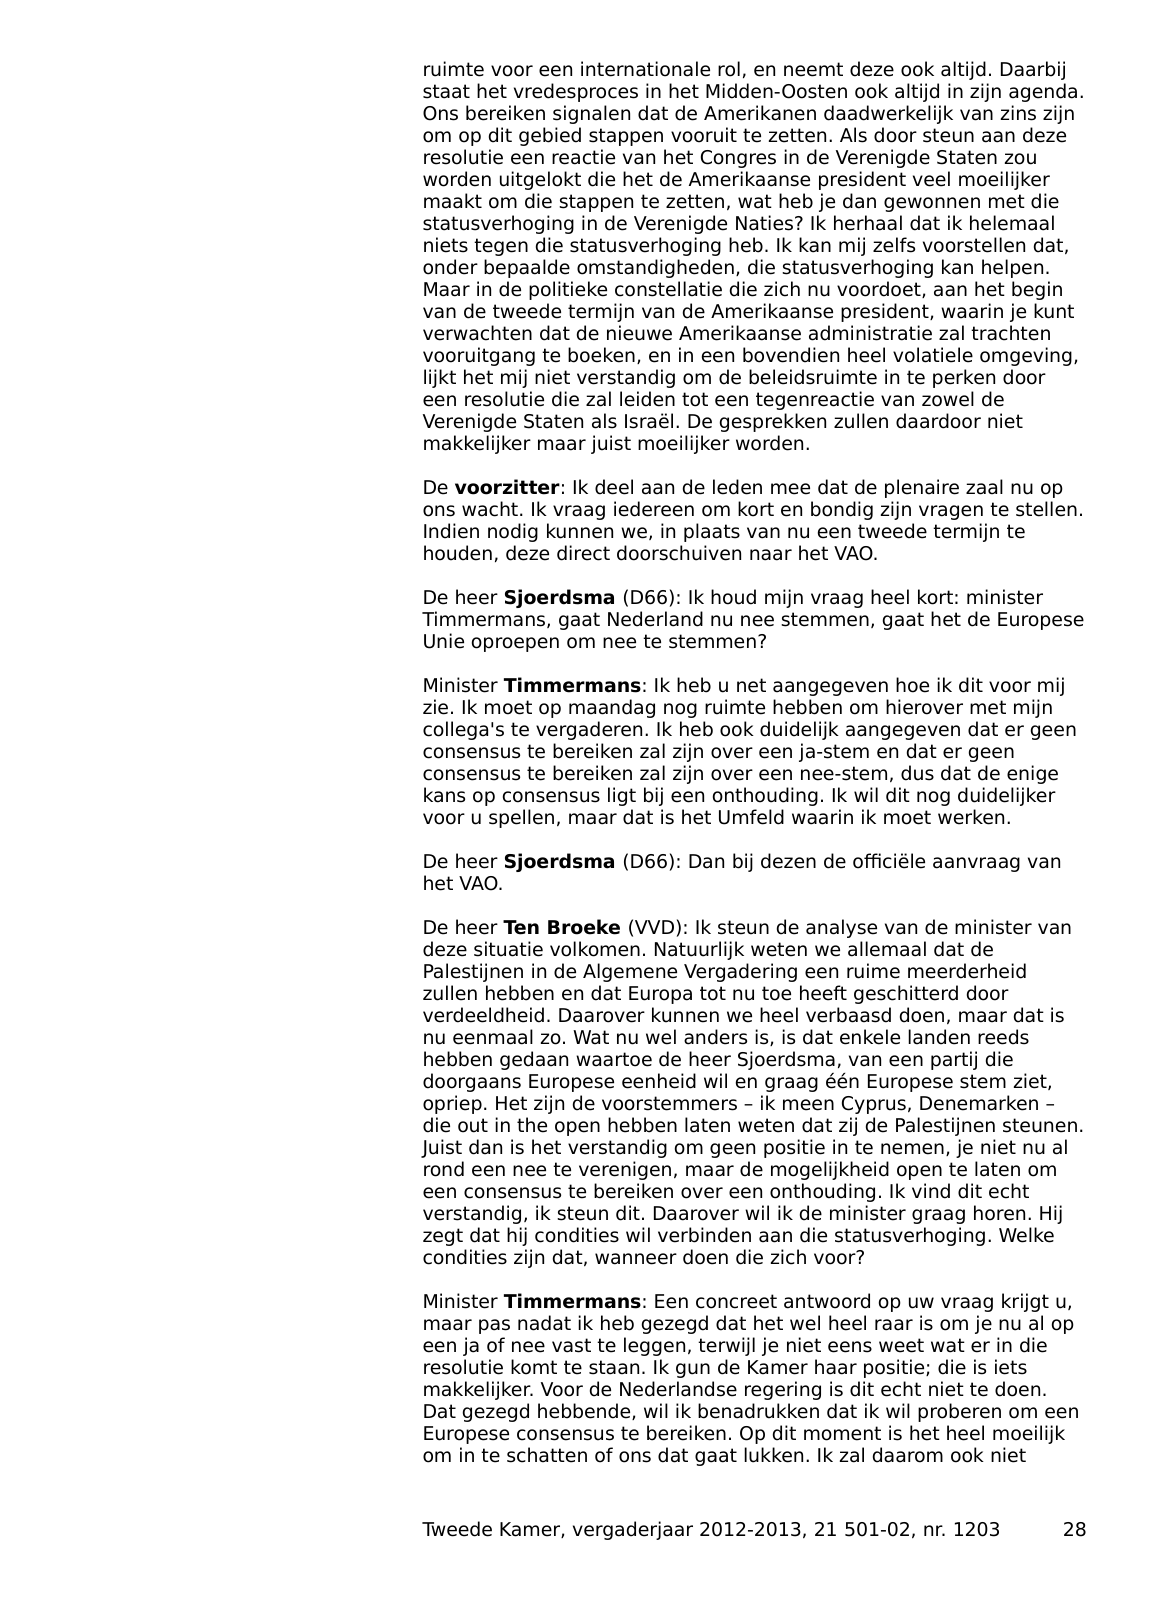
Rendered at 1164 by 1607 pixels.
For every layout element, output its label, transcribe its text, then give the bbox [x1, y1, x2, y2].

text De heer Ten Broeke (VVD): Ik steun de analyse van de minister van deze situatie volkomen. Natuurlijk weten we allemaal dat de Palestijnen in de Algemene Vergadering een ruime meerderheid zullen hebben en dat Europa tot nu toe heeft geschitterd door verdeeldheid. Daarover kunnen we heel verbaasd doen, maar dat is nu eenmaal zo. Wat nu wel anders is, is dat enkele landen reeds hebben gedaan waartoe de heer Sjoerdsma, van een partij die doorgaans Europese eenheid wil en graag één Europese stem ziet, opriep. Het zijn de voorstemmers – ik meen Cyprus, Denemarken – die out in the open hebben laten weten dat zij de Palestijnen steunen. Juist dan is het verstandig om geen positie in te nemen, je niet nu al rond een nee te verenigen, maar de mogelijkheid open te laten om een consensus te bereiken over een onthouding. Ik vind dit echt verstandig, ik steun dit. Daarover wil ik de minister graag horen. Hij zegt dat hij condities wil verbinden aan die statusverhoging. Welke condities zijn dat, wanneer doen die zich voor? [422, 917, 1087, 1269]
text Minister Timmermans: Ik heb u net aangegeven hoe ik dit voor mij zie. Ik moet op maandag nog ruimte hebben om hierover met mijn collega's te vergaderen. Ik heb ook duidelijk aangegeven dat er geen consensus te bereiken zal zijn over een ja-stem en dat er geen consensus te bereiken zal zijn over een nee-stem, dus dat de enige kans op consensus ligt bij een onthouding. Ik wil dit nog duidelijker voor u spellen, maar dat is het Umfeld waarin ik moet werken. [422, 675, 1087, 829]
text ruimte voor een internationale rol, en neemt deze ook altijd. Daarbij staat het vredesproces in het Midden-Oosten ook altijd in zijn agenda. Ons bereiken signalen dat de Amerikanen daadwerkelijk van zins zijn om op dit gebied stappen vooruit te zetten. Als door steun aan deze resolutie een reactie van het Congres in de Verenigde Staten zou worden uitgelokt die het de Amerikaanse president veel moeilijker maakt om die stappen te zetten, wat heb je dan gewonnen met die statusverhoging in de Verenigde Naties? Ik herhaal dat ik helemaal niets tegen die statusverhoging heb. Ik kan mij zelfs voorstellen dat, onder bepaalde omstandigheden, die statusverhoging kan helpen. Maar in de politieke constellatie die zich nu voordoet, aan het begin van de tweede termijn van de Amerikaanse president, waarin je kunt verwachten dat de nieuwe Amerikaanse administratie zal trachten vooruitgang te boeken, en in een bovendien heel volatiele omgeving, lijkt het mij niet verstandig om de beleidsruimte in te perken door een resolutie die zal leiden tot een tegenreactie van zowel de Verenigde Staten als Israël. De gesprekken zullen daardoor niet makkelijker maar juist moeilijker worden. [422, 59, 1087, 455]
text De heer Sjoerdsma (D66): Dan bij dezen de officiële aanvraag van het VAO. [422, 851, 1087, 895]
text De heer Sjoerdsma (D66): Ik houd mijn vraag heel kort: minister Timmermans, gaat Nederland nu nee stemmen, gaat het de Europese Unie oproepen om nee te stemmen? [422, 587, 1087, 653]
text De voorzitter: Ik deel aan de leden mee dat de plenaire zaal nu op ons wacht. Ik vraag iedereen om kort en bondig zijn vragen te stellen. Indien nodig kunnen we, in plaats van nu een tweede termijn te houden, deze direct doorschuiven naar het VAO. [422, 477, 1087, 565]
text Minister Timmermans: Een concreet antwoord op uw vraag krijgt u, maar pas nadat ik heb gezegd dat het wel heel raar is om je nu al op een ja of nee vast te leggen, terwijl je niet eens weet wat er in die resolutie komt te staan. Ik gun de Kamer haar positie; die is iets makkelijker. Voor de Nederlandse regering is dit echt niet te doen. Dat gezegd hebbende, wil ik benadrukken dat ik wil proberen om een Europese consensus te bereiken. Op dit moment is het heel moeilijk om in te schatten of ons dat gaat lukken. Ik zal daarom ook niet [422, 1291, 1087, 1467]
